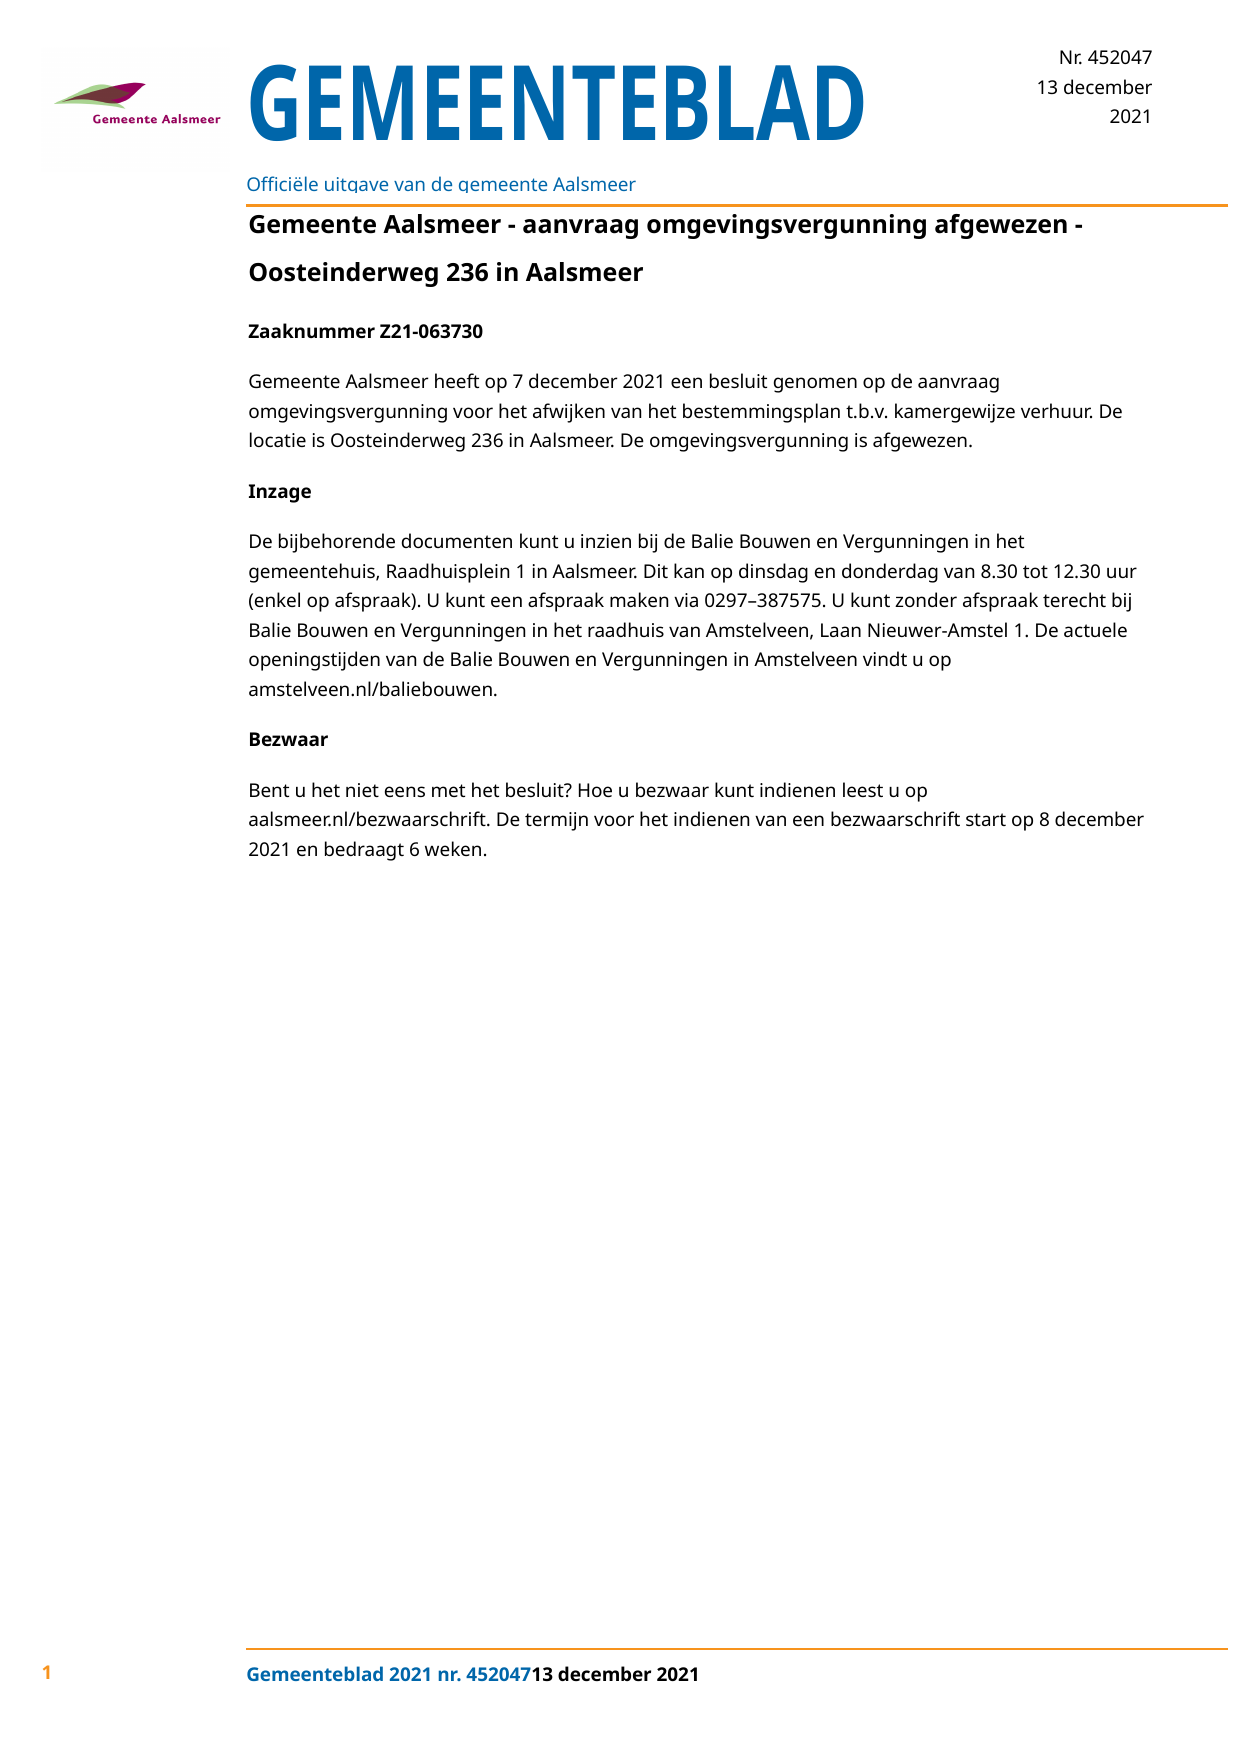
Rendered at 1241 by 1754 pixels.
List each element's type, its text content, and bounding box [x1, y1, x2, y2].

text Zaaknummer Z21-063730 [248, 318, 1152, 344]
text Inzage [248, 478, 1152, 504]
text Gemeente Aalsmeer heeft op 7 december 2021 een besluit genomen op de aanvraag omgevingsvergunning voor het afwijken van het bestemmingsplan t.b.v. kamergewijze verhuur. De locatie is Oosteinderweg 236 in Aalsmeer. De omgevingsvergunning is afgewezen. [248, 368, 1152, 453]
text Gemeente Aalsmeer - aanvraag omgevingsvergunning afgewezen - Oosteinderweg 236 in Aalsmeer [248, 207, 1152, 288]
picture [41, 47, 231, 172]
text De bijbehorende documenten kunt u inzien bij de Balie Bouwen en Vergunningen in het gemeentehuis, Raadhuisplein 1 in Aalsmeer. Dit kan op dinsdag en donderdag van 8.30 tot 12.30 uur (enkel op afspraak). U kunt een afspraak maken via 0297–387575. U kunt zonder afspraak terecht bij Balie Bouwen en Vergunningen in het raadhuis van Amstelveen, Laan Nieuwer-Amstel 1. De actuele openingstijden van de Balie Bouwen en Vergunningen in Amstelveen vindt u op amstelveen.nl/baliebouwen. [248, 528, 1152, 702]
text Bezwaar [248, 727, 1152, 752]
text Bent u het niet eens met het besluit? Hoe u bezwaar kunt indienen leest u op aalsmeer.nl/bezwaarschrift. De termijn voor het indienen van een bezwaarschrift start op 8 december 2021 en bedraagt 6 weken. [248, 777, 1152, 862]
